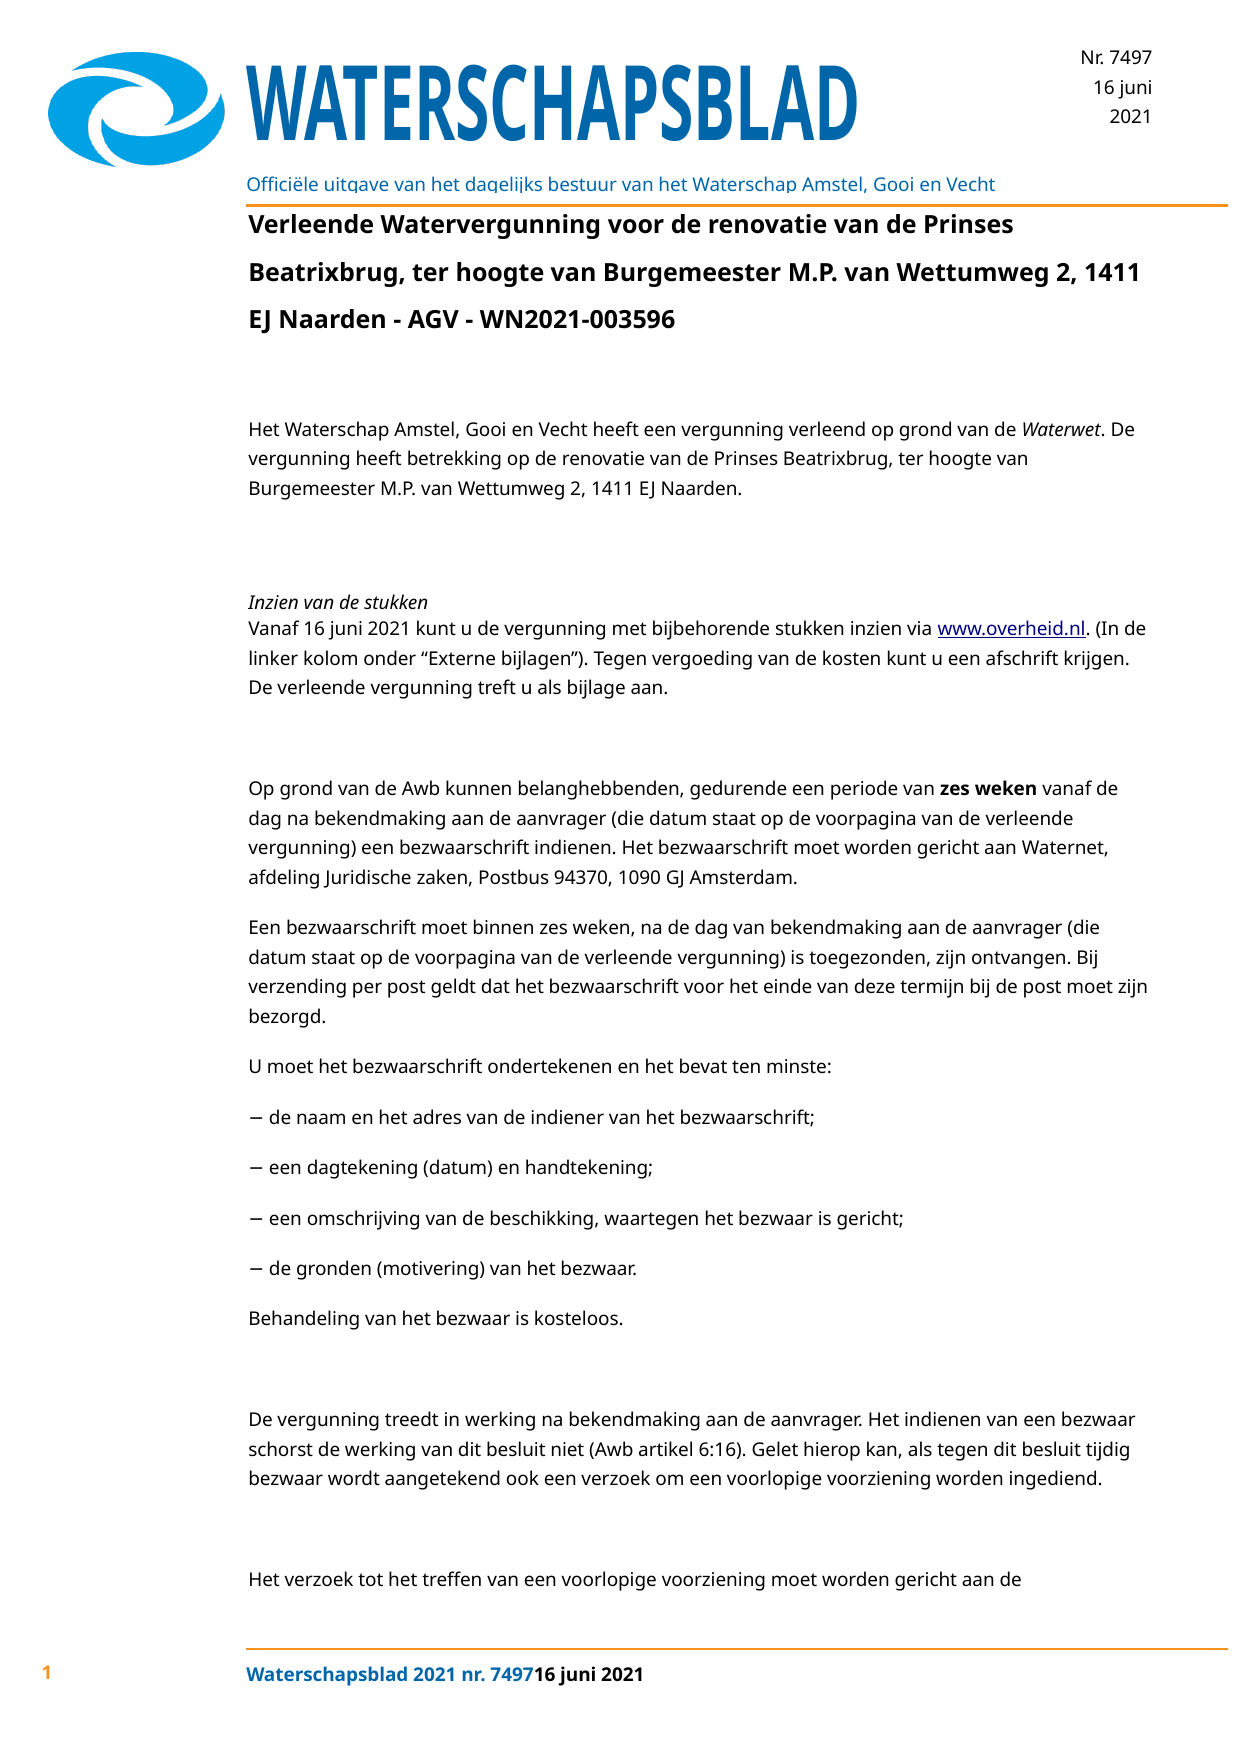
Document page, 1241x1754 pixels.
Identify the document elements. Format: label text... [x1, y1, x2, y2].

text U moet het bezwaarschrift ondertekenen en het bevat ten minste: [248, 1053, 1152, 1079]
text − een dagtekening (datum) en handtekening; [248, 1154, 1152, 1180]
text Het Waterschap Amstel, Gooi en Vecht heeft een vergunning verleend op grond van de Waterwet. De vergunning heeft betrekking op de renovatie van de Prinses Beatrixbrug, ter hoogte van Burgemeester M.P. van Wettumweg 2, 1411 EJ Naarden. [248, 416, 1152, 501]
text − de gronden (motivering) van het bezwaar. [248, 1255, 1152, 1281]
text Op grond van de Awb kunnen belanghebbenden, gedurende een periode van zes weken vanaf de dag na bekendmaking aan de aanvrager (die datum staat op de voorpagina van de verleende vergunning) een bezwaarschrift indienen. Het bezwaarschrift moet worden gericht aan Waternet, afdeling Juridische zaken, Postbus 94370, 1090 GJ Amsterdam. [248, 775, 1152, 890]
text − een omschrijving van de beschikking, waartegen het bezwaar is gericht; [248, 1205, 1152, 1231]
text Inzien van de stukken [248, 589, 1152, 615]
text Een bezwaarschrift moet binnen zes weken, na de dag van bekendmaking aan de aanvrager (die datum staat op de voorpagina van de verleende vergunning) is toegezonden, zijn ontvangen. Bij verzending per post geldt dat het bezwaarschrift voor het einde van deze termijn bij de post moet zijn bezorgd. [248, 914, 1152, 1029]
picture [41, 47, 231, 172]
text Behandeling van het bezwaar is kosteloos. [248, 1306, 1152, 1331]
text − de naam en het adres van de indiener van het bezwaarschrift; [248, 1104, 1152, 1130]
text De vergunning treedt in werking na bekendmaking aan de aanvrager. Het indienen van een bezwaar schorst de werking van dit besluit niet (Awb artikel 6:16). Gelet hierop kan, als tegen dit besluit tijdig bezwaar wordt aangetekend ook een verzoek om een voorlopige voorziening worden ingediend. [248, 1406, 1152, 1491]
text Vanaf 16 juni 2021 kunt u de vergunning met bijbehorende stukken inzien via www.overheid.nl. (In de linker kolom onder “Externe bijlagen”). Tegen vergoeding van de kosten kunt u een afschrift krijgen. De verleende vergunning treft u als bijlage aan. [248, 615, 1152, 700]
text Het verzoek tot het treffen van een voorlopige voorziening moet worden gericht aan de [248, 1566, 1152, 1592]
text Verleende Watervergunning voor de renovatie van de Prinses Beatrixbrug, ter hoogte van Burgemeester M.P. van Wettumweg 2, 1411 EJ Naarden - AGV - WN2021-003596 [248, 207, 1152, 336]
